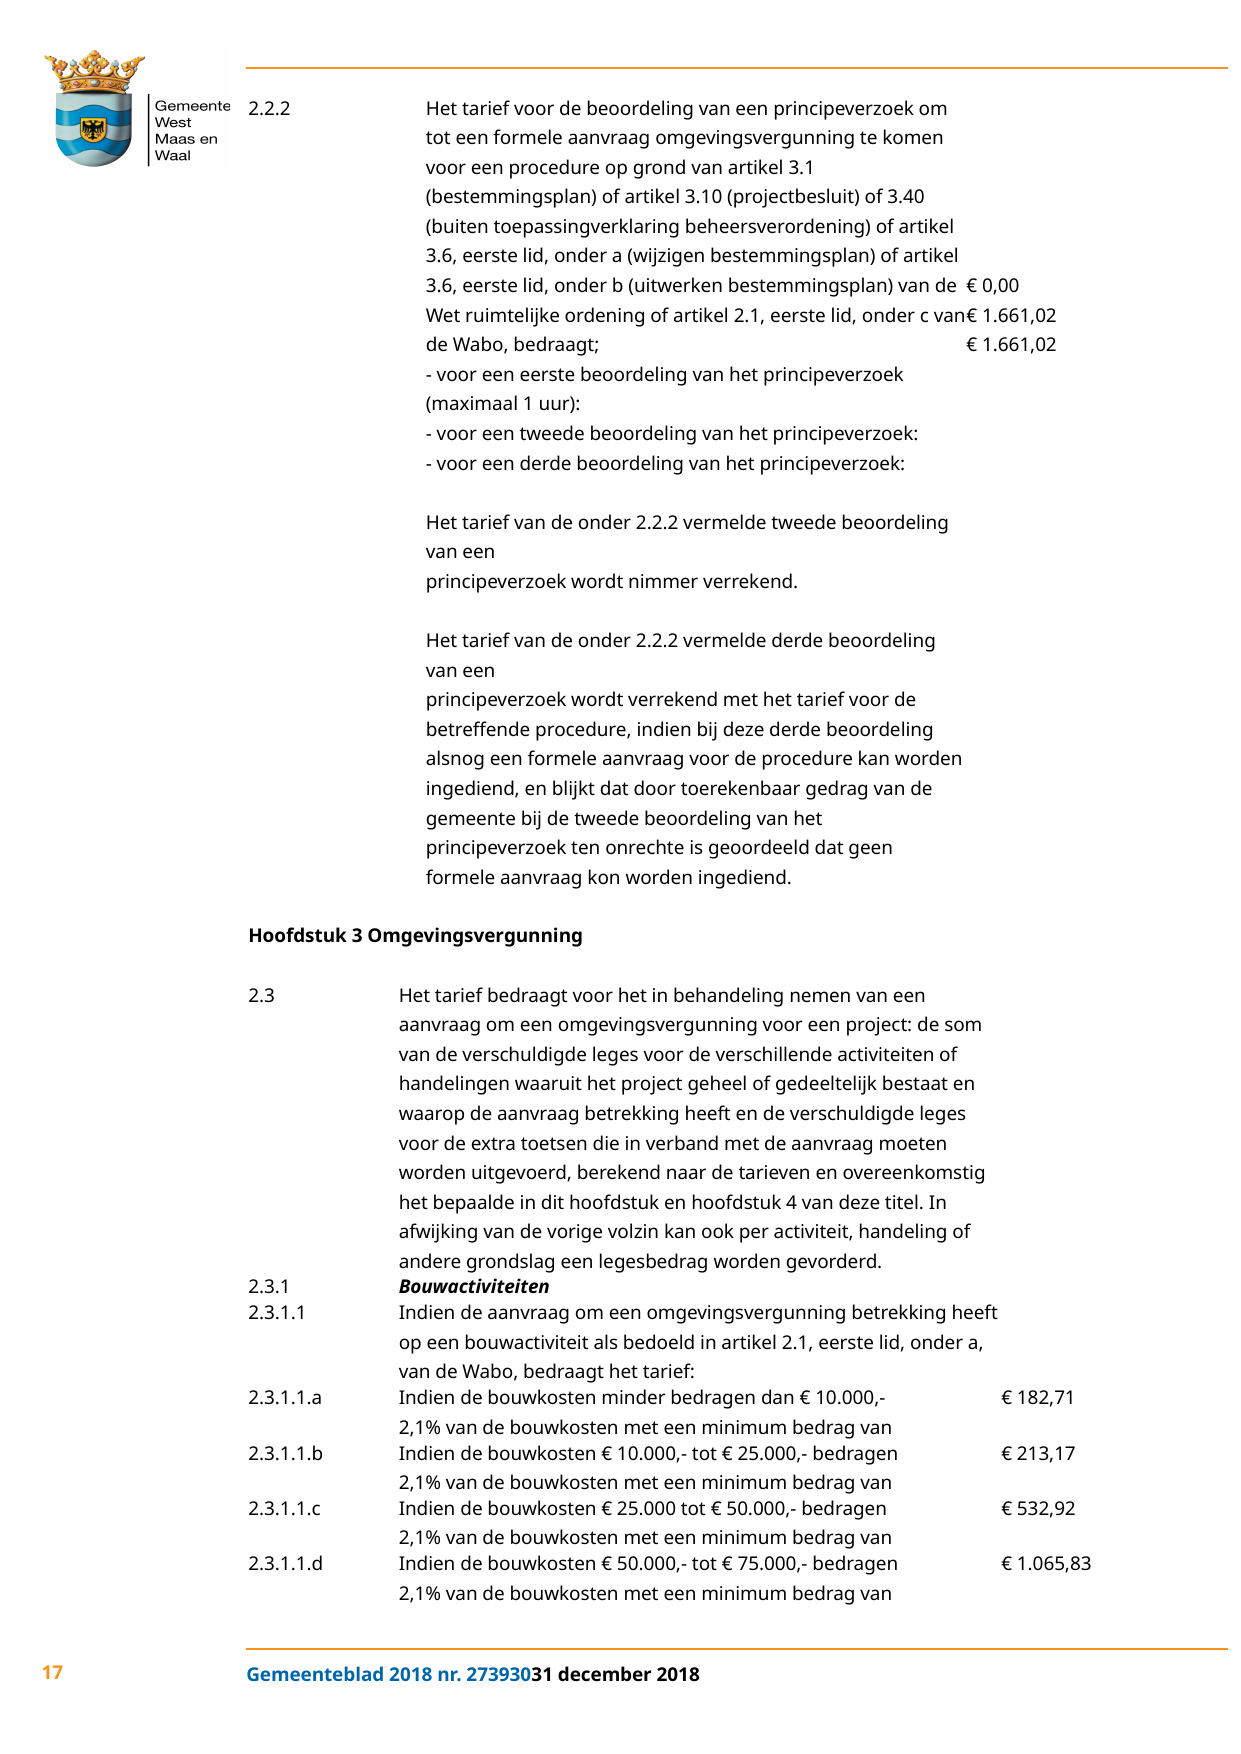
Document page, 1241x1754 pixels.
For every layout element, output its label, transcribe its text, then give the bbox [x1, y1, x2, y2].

table_cell 2.2.2 [248, 95, 426, 890]
table_cell 2.3.1.1.a [248, 1384, 398, 1440]
table_cell 2.3.1 [248, 1274, 398, 1299]
table_cell € 213,17 [1001, 1440, 1152, 1495]
table_cell Indien de bouwkosten minder bedragen dan € 10.000,- 2,1% van de bouwkosten met een minimum bedrag van [399, 1384, 1001, 1440]
table_cell 2.3.1.1.d [248, 1550, 398, 1606]
table_cell € 1.065,83 [1001, 1550, 1152, 1606]
table_cell Indien de bouwkosten € 50.000,- tot € 75.000,- bedragen 2,1% van de bouwkosten met een minimum bedrag van [399, 1550, 1001, 1606]
table_cell Indien de bouwkosten € 10.000,- tot € 25.000,- bedragen 2,1% van de bouwkosten met een minimum bedrag van [399, 1440, 1001, 1495]
text Hoofdstuk 3 Omgevingsvergunning [248, 922, 1152, 948]
table_cell Het tarief voor de beoordeling van een principeverzoek om tot een formele aanvraag omgevingsvergunning te komen voor een procedure op grond van artikel 3.1 (bestemmingsplan) of artikel 3.10 (projectbesluit) of 3.40 (buiten toepassingverklaring beheersverordening) of artikel 3.6, eerste lid, onder a (wijzigen bestemmingsplan) of artikel 3.6, eerste lid, onder b (uitwerken bestemmingsplan) van de Wet ruimtelijke ordening of artikel 2.1, eerste lid, onder c van de Wabo, bedraagt; - voor een eerste beoordeling van het principeverzoek (maximaal 1 uur): - voor een tweede beoordeling van het principeverzoek: - voor een derde beoordeling van het principeverzoek: Het tarief van de onder 2.2.2 vermelde tweede beoordeling van een principeverzoek wordt nimmer verrekend. Het tarief van de onder 2.2.2 vermelde derde beoordeling van een principeverzoek wordt verrekend met het tarief voor de betreffende procedure, indien bij deze derde beoordeling alsnog een formele aanvraag voor de procedure kan worden ingediend, en blijkt dat door toerekenbaar gedrag van de gemeente bij de tweede beoordeling van het principeverzoek ten onrechte is geoordeeld dat geen formele aanvraag kon worden ingediend. [426, 95, 966, 890]
table_cell 2.3.1.1.b [248, 1440, 398, 1495]
table_cell [1001, 1300, 1152, 1384]
picture [41, 47, 231, 172]
table_cell 2.3.1.1 [248, 1300, 398, 1384]
table_cell € 532,92 [1001, 1495, 1152, 1550]
table_cell 2.3.1.1.c [248, 1495, 398, 1550]
table_header 2.3 [248, 982, 398, 1274]
table_cell [1001, 1274, 1152, 1299]
table_cell € 182,71 [1001, 1384, 1152, 1440]
table_cell Indien de aanvraag om een omgevingsvergunning betrekking heeft op een bouwactiviteit als bedoeld in artikel 2.1, eerste lid, onder a, van de Wabo, bedraagt het tarief: [399, 1300, 1001, 1384]
table_cell € 0,00 € 1.661,02 € 1.661,02 [966, 95, 1152, 890]
table_cell Bouwactiviteiten [399, 1274, 1001, 1299]
table_header [1001, 982, 1152, 1274]
table_header Het tarief bedraagt voor het in behandeling nemen van een aanvraag om een omgevingsvergunning voor een project: de som van de verschuldigde leges voor de verschillende activiteiten of handelingen waaruit het project geheel of gedeeltelijk bestaat en waarop de aanvraag betrekking heeft en de verschuldigde leges voor de extra toetsen die in verband met de aanvraag moeten worden uitgevoerd, berekend naar de tarieven en overeenkomstig het bepaalde in dit hoofdstuk en hoofdstuk 4 van deze titel. In afwijking van de vorige volzin kan ook per activiteit, handeling of andere grondslag een legesbedrag worden gevorderd. [399, 982, 1001, 1274]
table_cell Indien de bouwkosten € 25.000 tot € 50.000,- bedragen 2,1% van de bouwkosten met een minimum bedrag van [399, 1495, 1001, 1550]
